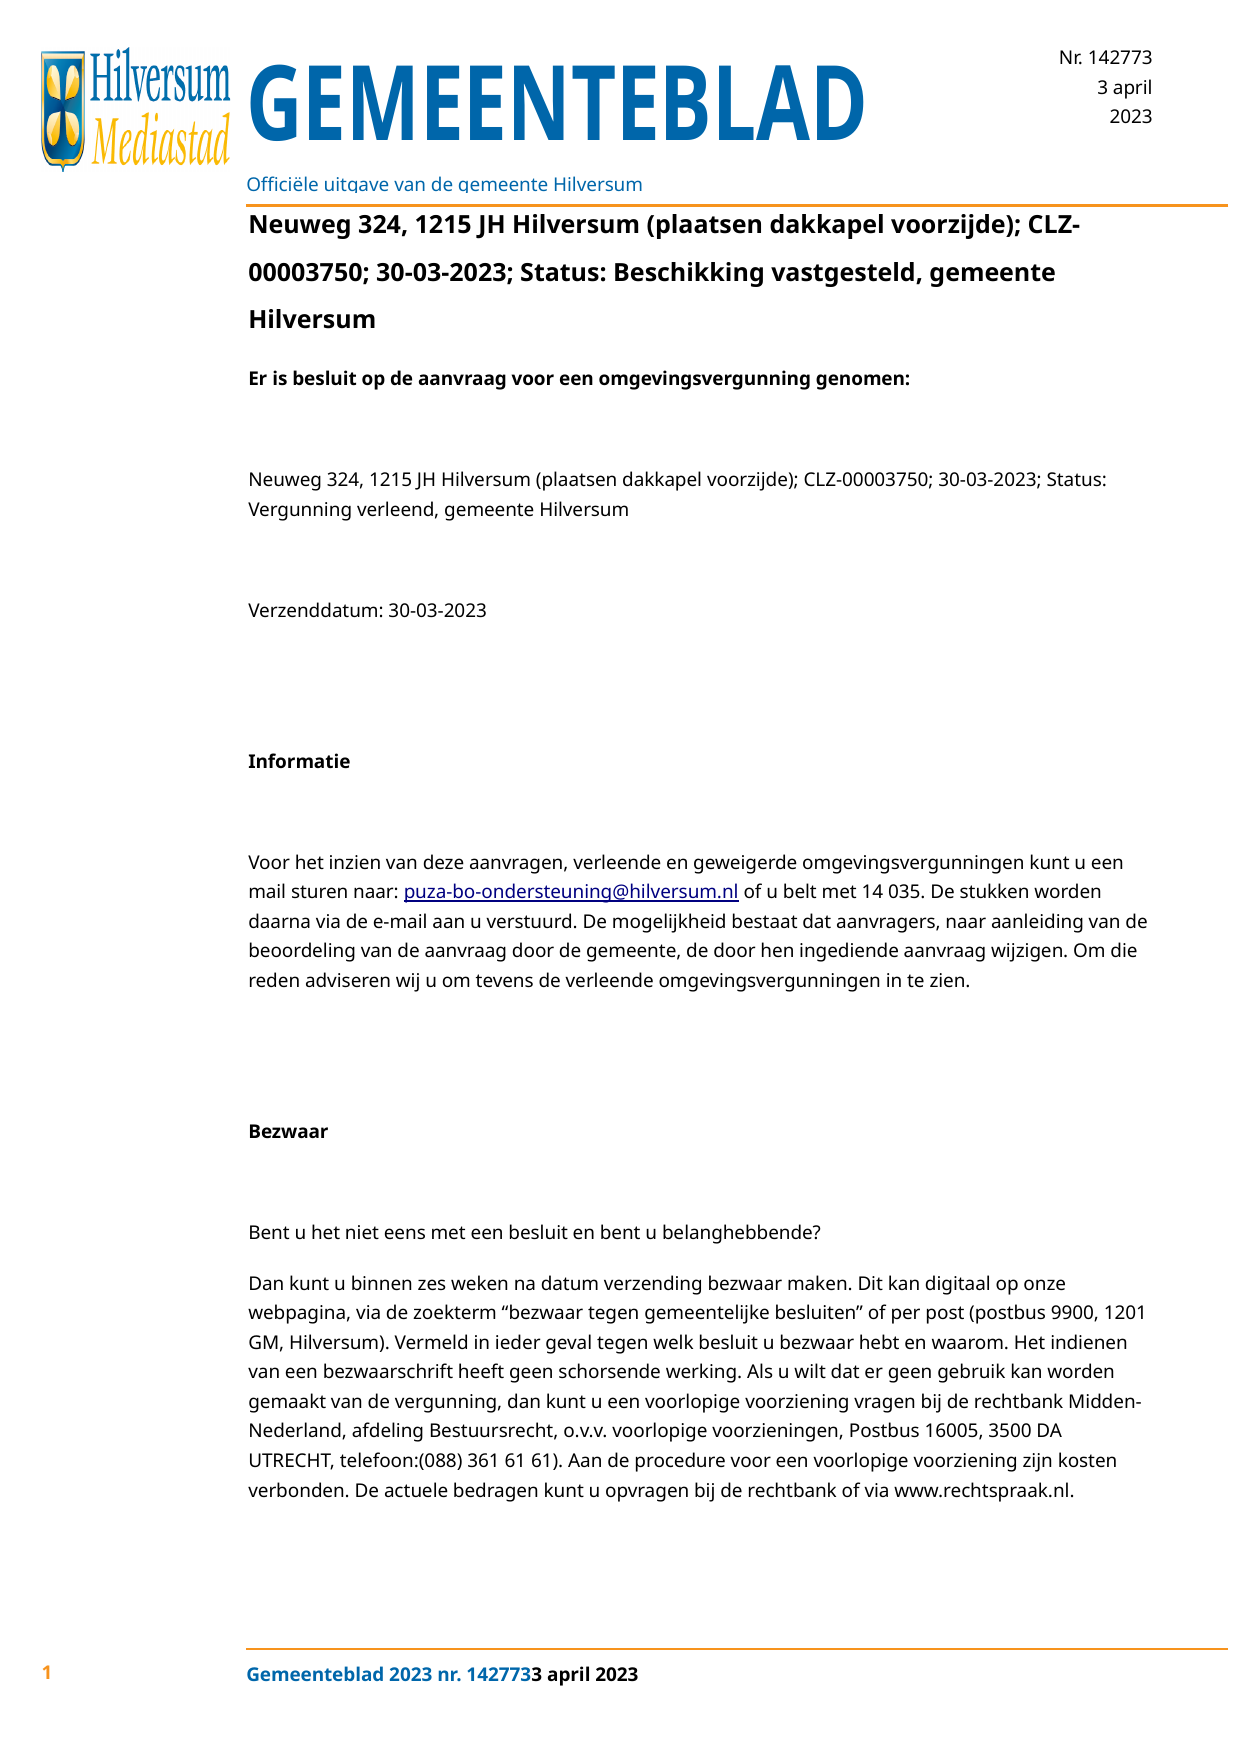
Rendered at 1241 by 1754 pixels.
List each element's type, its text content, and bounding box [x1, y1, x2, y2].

text Dan kunt u binnen zes weken na datum verzending bezwaar maken. Dit kan digitaal op onze webpagina, via de zoekterm “bezwaar tegen gemeentelijke besluiten” of per post (postbus 9900, 1201 GM, Hilversum). Vermeld in ieder geval tegen welk besluit u bezwaar hebt en waarom. Het indienen van een bezwaarschrift heeft geen schorsende werking. Als u wilt dat er geen gebruik kan worden gemaakt van de vergunning, dan kunt u een voorlopige voorziening vragen bij de rechtbank Midden-Nederland, afdeling Bestuursrecht, o.v.v. voorlopige voorzieningen, Postbus 16005, 3500 DA UTRECHT, telefoon:(088) 361 61 61). Aan de procedure voor een voorlopige voorziening zijn kosten verbonden. De actuele bedragen kunt u opvragen bij de rechtbank of via www.rechtspraak.nl. [248, 1270, 1152, 1502]
text Verzenddatum: 30-03-2023 [248, 597, 1152, 622]
text Neuweg 324, 1215 JH Hilversum (plaatsen dakkapel voorzijde); CLZ-00003750; 30-03-2023; Status: Beschikking vastgesteld, gemeente Hilversum [248, 207, 1152, 336]
text Neuweg 324, 1215 JH Hilversum (plaatsen dakkapel voorzijde); CLZ-00003750; 30-03-2023; Status: Vergunning verleend, gemeente Hilversum [248, 466, 1152, 522]
text Bent u het niet eens met een besluit en bent u belanghebbende? [248, 1219, 1152, 1245]
text Informatie [248, 748, 1152, 774]
picture [41, 47, 231, 172]
text Bezwaar [248, 1118, 1152, 1144]
text Er is besluit op de aanvraag voor een omgevingsvergunning genomen: [248, 366, 1152, 391]
text Voor het inzien van deze aanvragen, verleende en geweigerde omgevingsvergunningen kunt u een mail sturen naar: puza-bo-ondersteuning@hilversum.nl of u belt met 14 035. De stukken worden daarna via de e-mail aan u verstuurd. De mogelijkheid bestaat dat aanvragers, naar aanleiding van de beoordeling van de aanvraag door de gemeente, de door hen ingediende aanvraag wijzigen. Om die reden adviseren wij u om tevens de verleende omgevingsvergunningen in te zien. [248, 849, 1152, 993]
